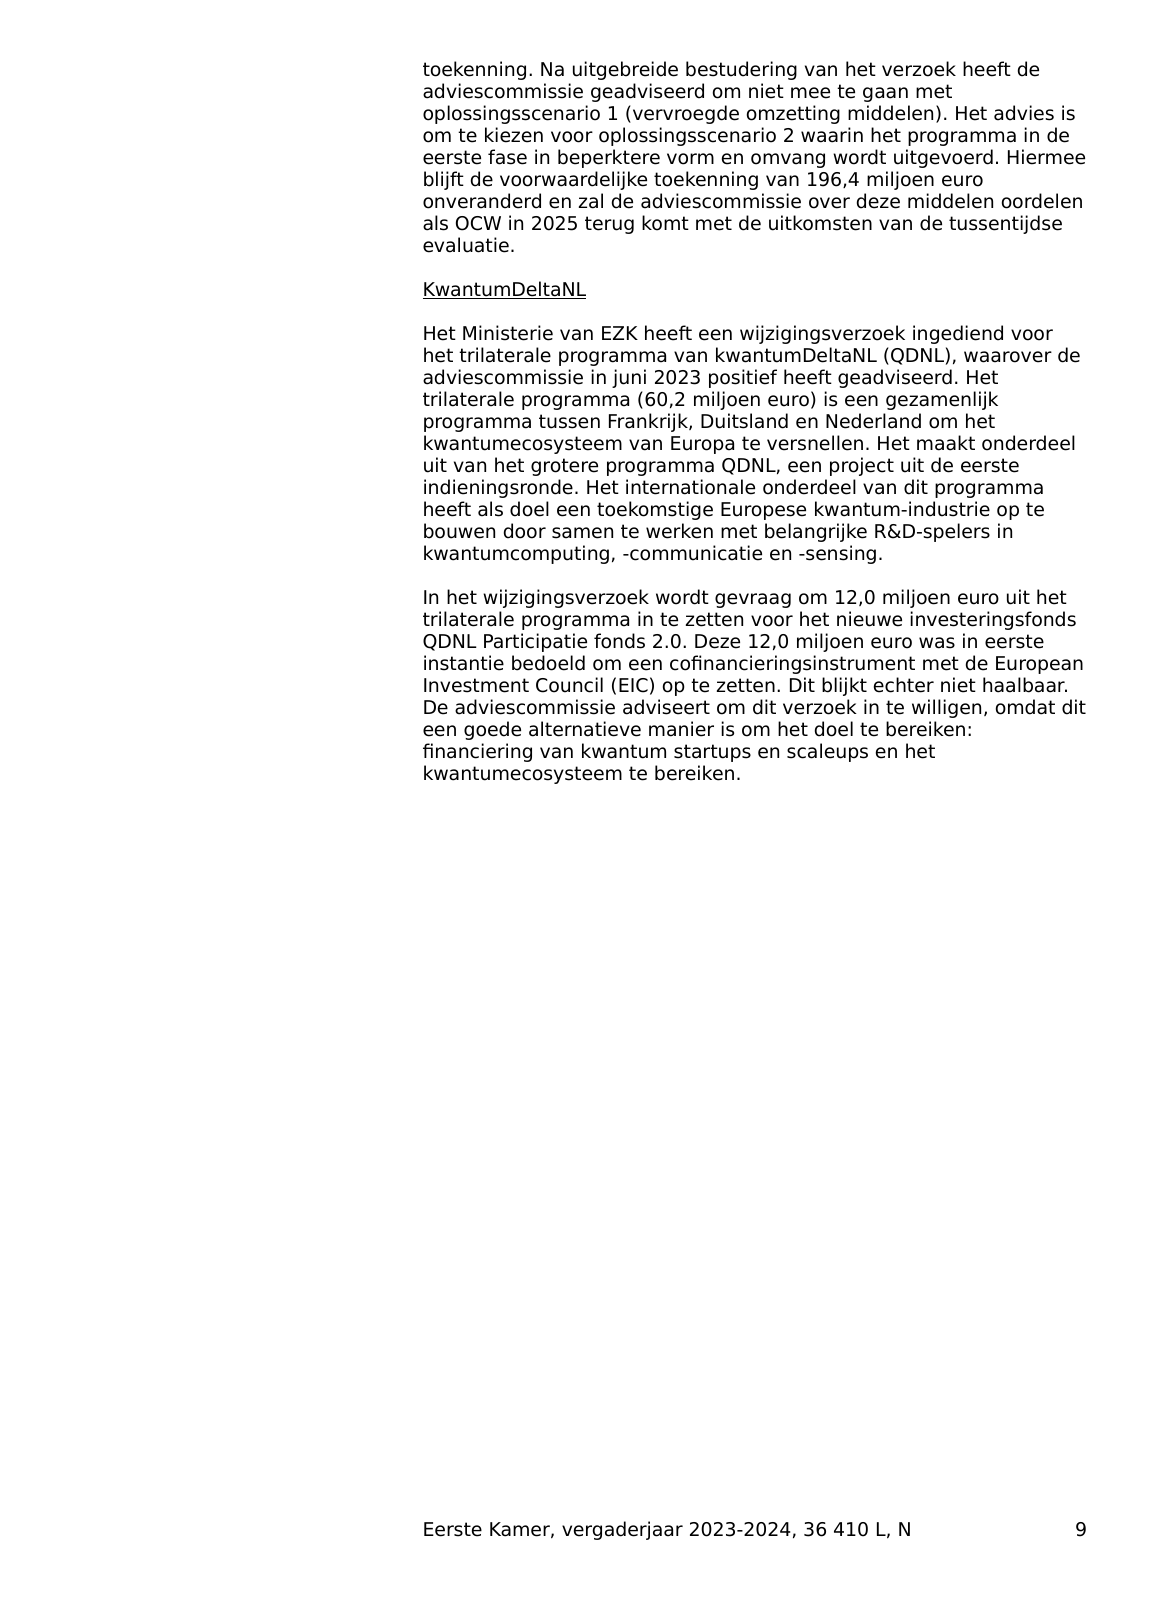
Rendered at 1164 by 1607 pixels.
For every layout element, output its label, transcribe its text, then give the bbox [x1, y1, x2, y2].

text toekenning. Na uitgebreide bestudering van het verzoek heeft de adviescommissie geadviseerd om niet mee te gaan met oplossingsscenario 1 (vervroegde omzetting middelen). Het advies is om te kiezen voor oplossingsscenario 2 waarin het programma in de eerste fase in beperktere vorm en omvang wordt uitgevoerd. Hiermee blijft de voorwaardelijke toekenning van 196,4 miljoen euro onveranderd en zal de adviescommissie over deze middelen oordelen als OCW in 2025 terug komt met de uitkomsten van de tussentijdse evaluatie. [422, 59, 1087, 257]
text Het Ministerie van EZK heeft een wijzigingsverzoek ingediend voor het trilaterale programma van kwantumDeltaNL (QDNL), waarover de adviescommissie in juni 2023 positief heeft geadviseerd. Het trilaterale programma (60,2 miljoen euro) is een gezamenlijk programma tussen Frankrijk, Duitsland en Nederland om het kwantumecosysteem van Europa te versnellen. Het maakt onderdeel uit van het grotere programma QDNL, een project uit de eerste indieningsronde. Het internationale onderdeel van dit programma heeft als doel een toekomstige Europese kwantum-industrie op te bouwen door samen te werken met belangrijke R&D-spelers in kwantumcomputing, -communicatie en -sensing. [422, 323, 1087, 565]
text In het wijzigingsverzoek wordt gevraag om 12,0 miljoen euro uit het trilaterale programma in te zetten voor het nieuwe investeringsfonds QDNL Participatie fonds 2.0. Deze 12,0 miljoen euro was in eerste instantie bedoeld om een cofinancieringsinstrument met de European Investment Council (EIC) op te zetten. Dit blijkt echter niet haalbaar. De adviescommissie adviseert om dit verzoek in te willigen, omdat dit een goede alternatieve manier is om het doel te bereiken: financiering van kwantum startups en scaleups en het kwantumecosysteem te bereiken. [422, 587, 1087, 785]
subtitle KwantumDeltaNL [422, 279, 1087, 301]
